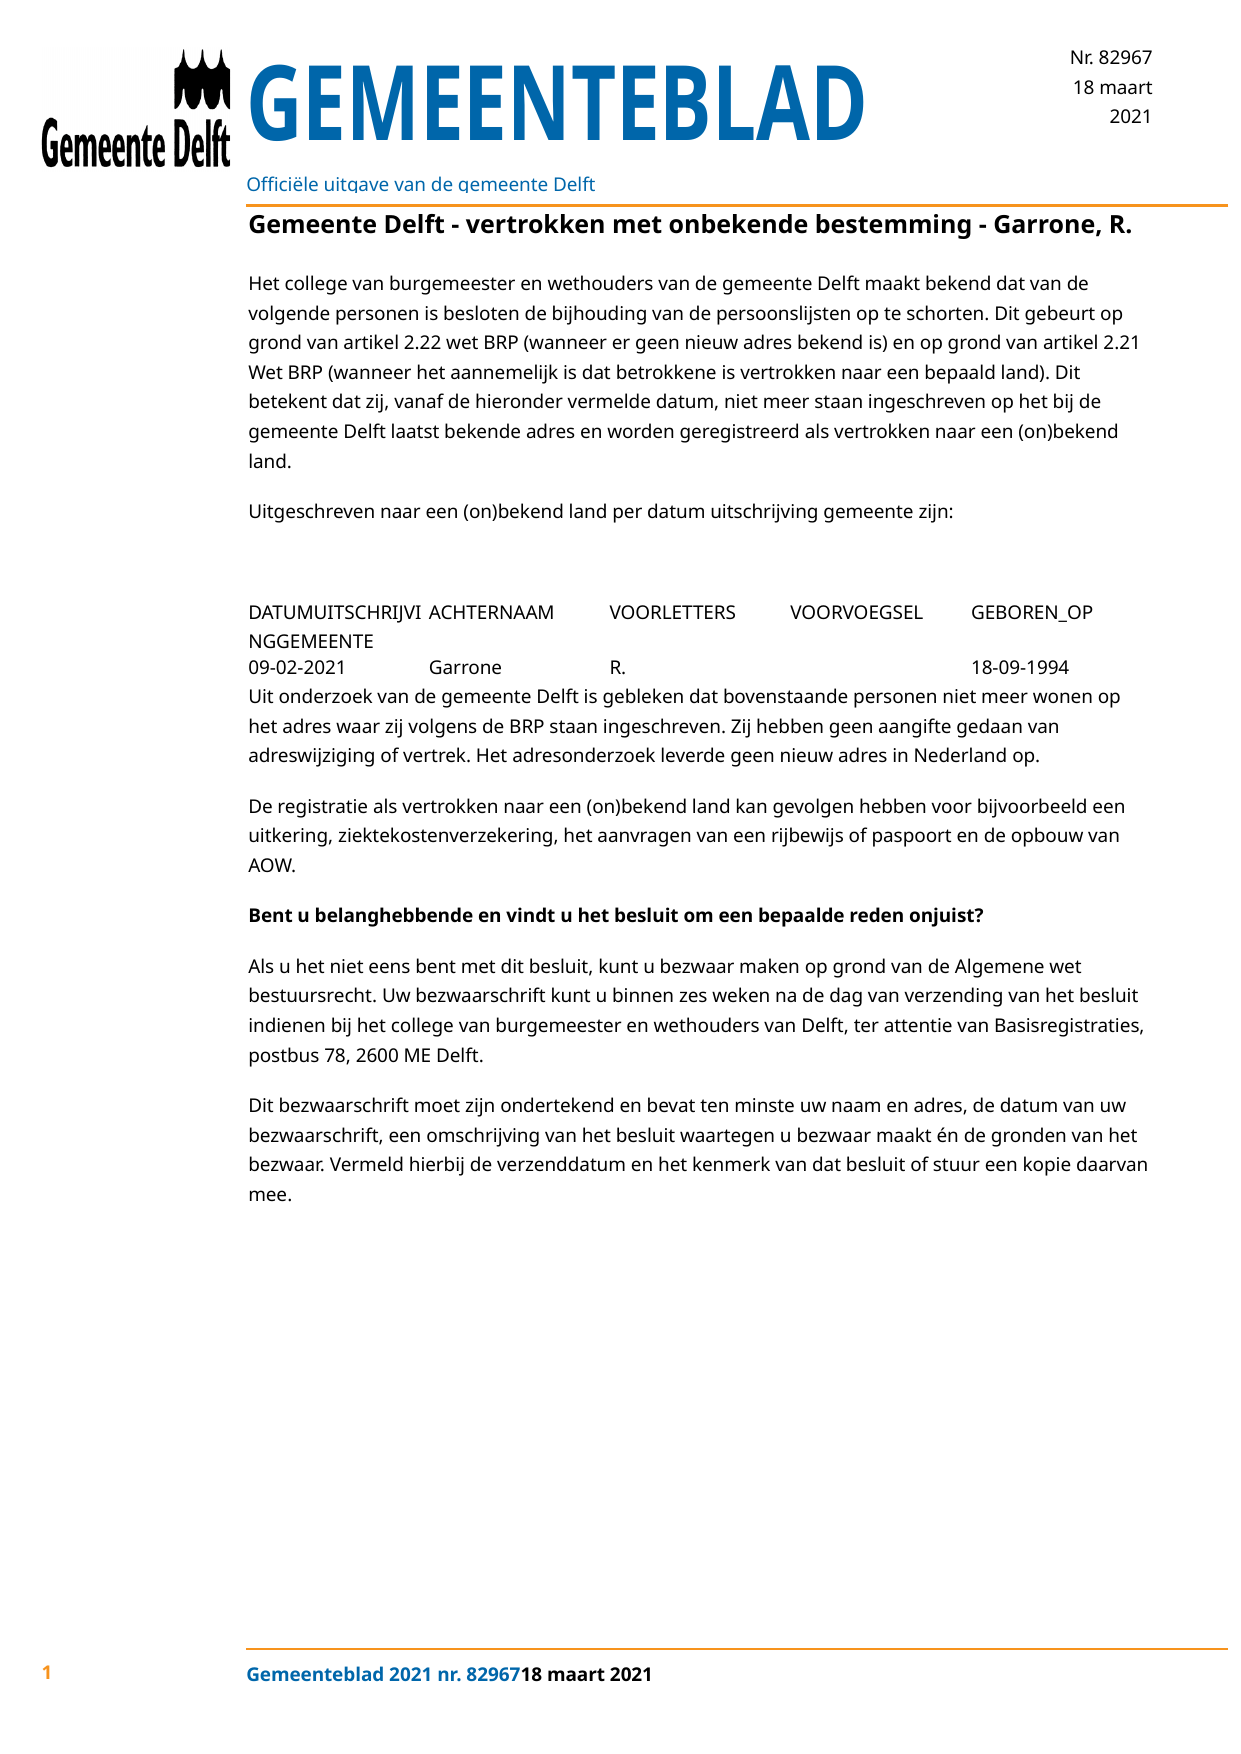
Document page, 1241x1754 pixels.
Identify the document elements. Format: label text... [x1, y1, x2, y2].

table_header VOORVOEGSEL [790, 599, 971, 654]
table_header GEBOREN_OP [971, 599, 1152, 654]
text Het college van burgemeester en wethouders van de gemeente Delft maakt bekend dat van de volgende personen is besloten de bijhouding van de persoonslijsten op te schorten. Dit gebeurt op grond van artikel 2.22 wet BRP (wanneer er geen nieuw adres bekend is) en op grond van artikel 2.21 Wet BRP (wanneer het aannemelijk is dat betrokkene is vertrokken naar een bepaald land). Dit betekent dat zij, vanaf de hieronder vermelde datum, niet meer staan ingeschreven op het bij de gemeente Delft laatst bekende adres en worden geregistreerd als vertrokken naar een (on)bekend land. [248, 270, 1152, 473]
table_cell 18-09-1994 [971, 655, 1152, 680]
table_header VOORLETTERS [609, 599, 790, 654]
text Als u het niet eens bent met dit besluit, kunt u bezwaar maken op grond van de Algemene wet bestuursrecht. Uw bezwaarschrift kunt u binnen zes weken na de dag van verzending van het besluit indienen bij het college van burgemeester en wethouders van Delft, ter attentie van Basisregistraties, postbus 78, 2600 ME Delft. [248, 953, 1152, 1067]
table_header ACHTERNAAM [429, 599, 609, 654]
text Gemeente Delft - vertrokken met onbekende bestemming - Garrone, R. [248, 207, 1152, 241]
table_cell [790, 655, 971, 680]
table_cell Garrone [429, 655, 609, 680]
text Dit bezwaarschrift moet zijn ondertekend en bevat ten minste uw naam en adres, de datum van uw bezwaarschrift, een omschrijving van het besluit waartegen u bezwaar maakt én de gronden van het bezwaar. Vermeld hierbij de verzenddatum en het kenmerk van dat besluit of stuur een kopie daarvan mee. [248, 1092, 1152, 1207]
picture [41, 47, 231, 172]
text Uitgeschreven naar een (on)bekend land per datum uitschrijving gemeente zijn: [248, 498, 1152, 524]
text Bent u belanghebbende en vindt u het besluit om een bepaalde reden onjuist? [248, 903, 1152, 928]
table_header DATUMUITSCHRIJVINGGEMEENTE [248, 599, 429, 654]
table_cell 09-02-2021 [248, 655, 429, 680]
text De registratie als vertrokken naar een (on)bekend land kan gevolgen hebben voor bijvoorbeeld een uitkering, ziektekostenverzekering, het aanvragen van een rijbewijs of paspoort en de opbouw van AOW. [248, 793, 1152, 878]
text Uit onderzoek van de gemeente Delft is gebleken dat bovenstaande personen niet meer wonen op het adres waar zij volgens de BRP staan ingeschreven. Zij hebben geen aangifte gedaan van adreswijziging of vertrek. Het adresonderzoek leverde geen nieuw adres in Nederland op. [248, 683, 1152, 768]
table_cell R. [609, 655, 790, 680]
